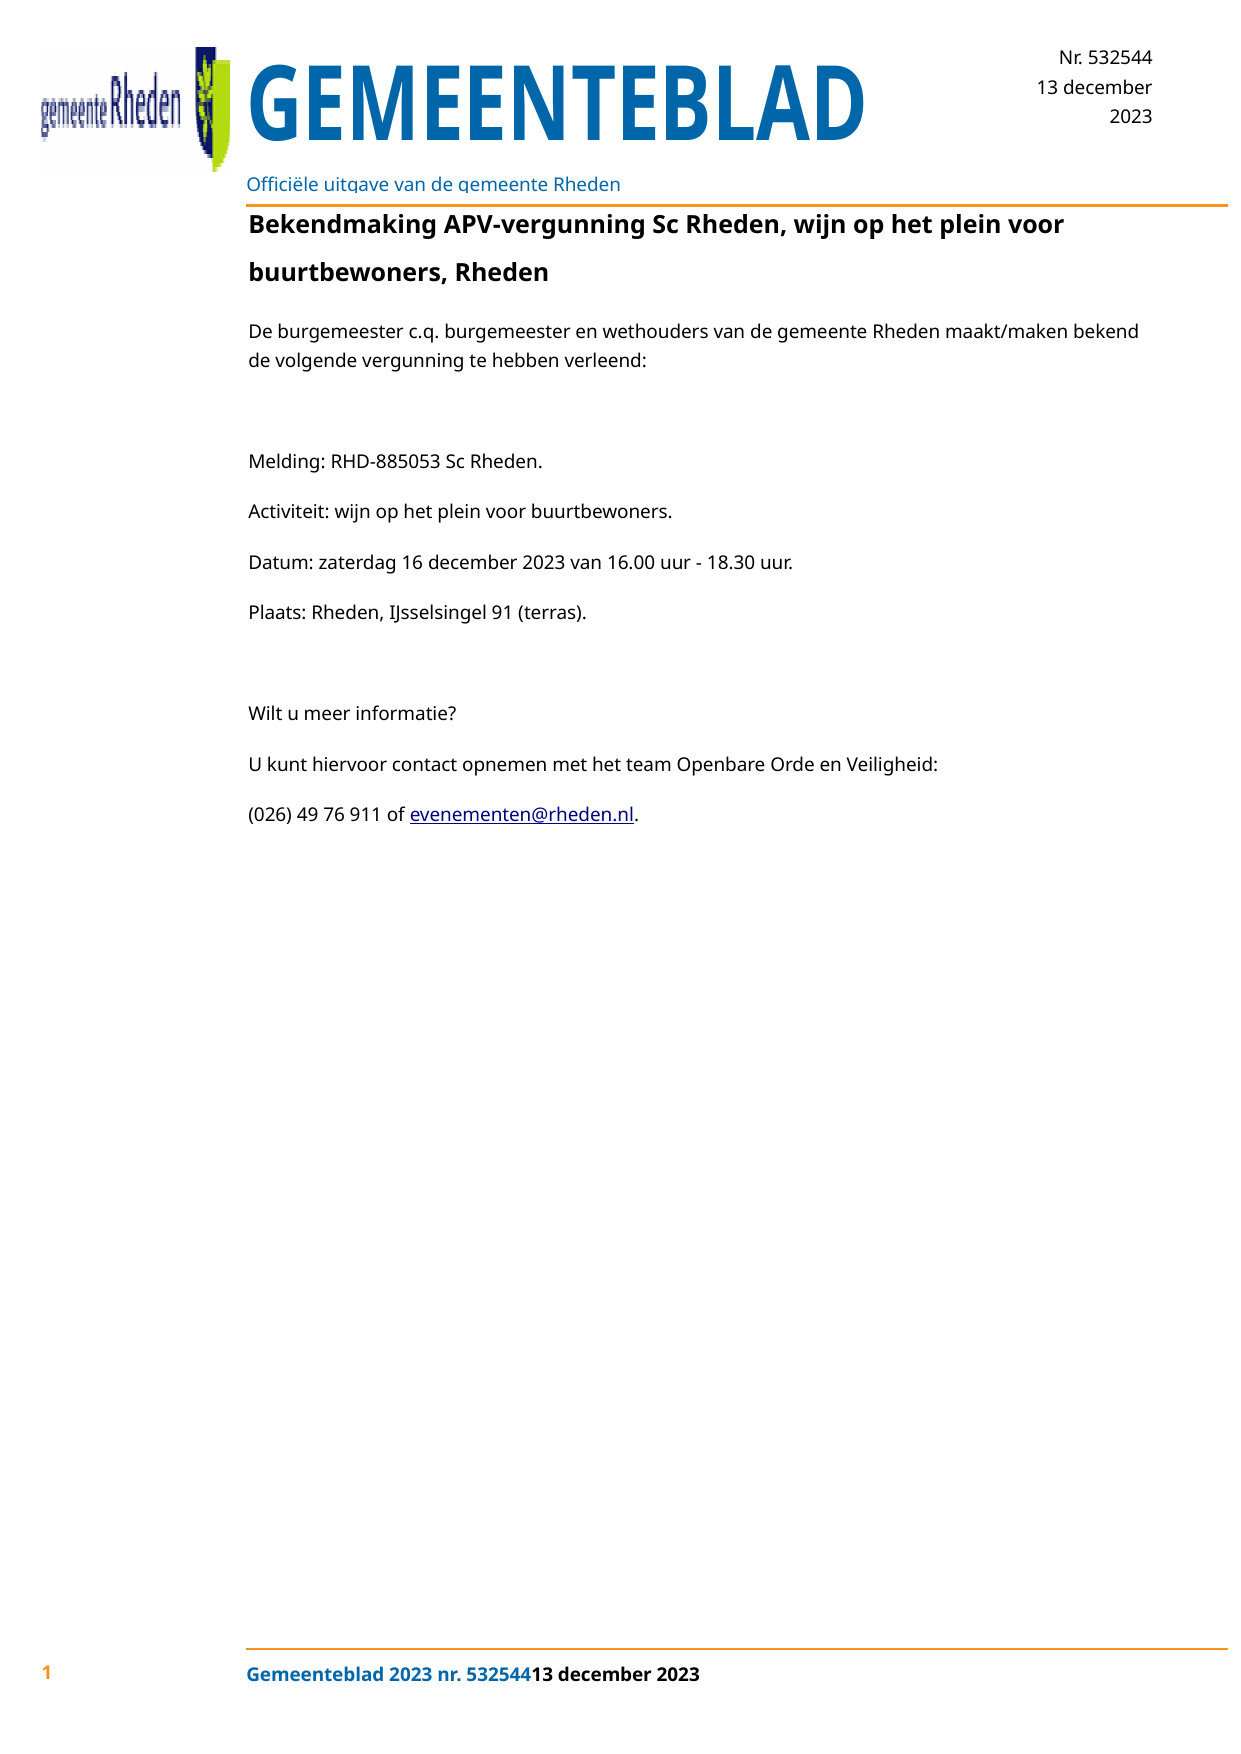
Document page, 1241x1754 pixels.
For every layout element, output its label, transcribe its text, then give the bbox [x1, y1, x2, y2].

text Wilt u meer informatie? [248, 700, 1152, 726]
text Bekendmaking APV-vergunning Sc Rheden, wijn op het plein voor buurtbewoners, Rheden [248, 207, 1152, 288]
text Datum: zaterdag 16 december 2023 van 16.00 uur - 18.30 uur. [248, 549, 1152, 575]
text De burgemeester c.q. burgemeester en wethouders van de gemeente Rheden maakt/maken bekend de volgende vergunning te hebben verleend: [248, 318, 1152, 373]
text U kunt hiervoor contact opnemen met het team Openbare Orde en Veiligheid: [248, 751, 1152, 777]
text Plaats: Rheden, IJsselsingel 91 (terras). [248, 599, 1152, 625]
text Melding: RHD-885053 Sc Rheden. [248, 448, 1152, 474]
picture [41, 47, 231, 172]
text (026) 49 76 911 of evenementen@rheden.nl. [248, 801, 1152, 827]
text Activiteit: wijn op het plein voor buurtbewoners. [248, 499, 1152, 524]
